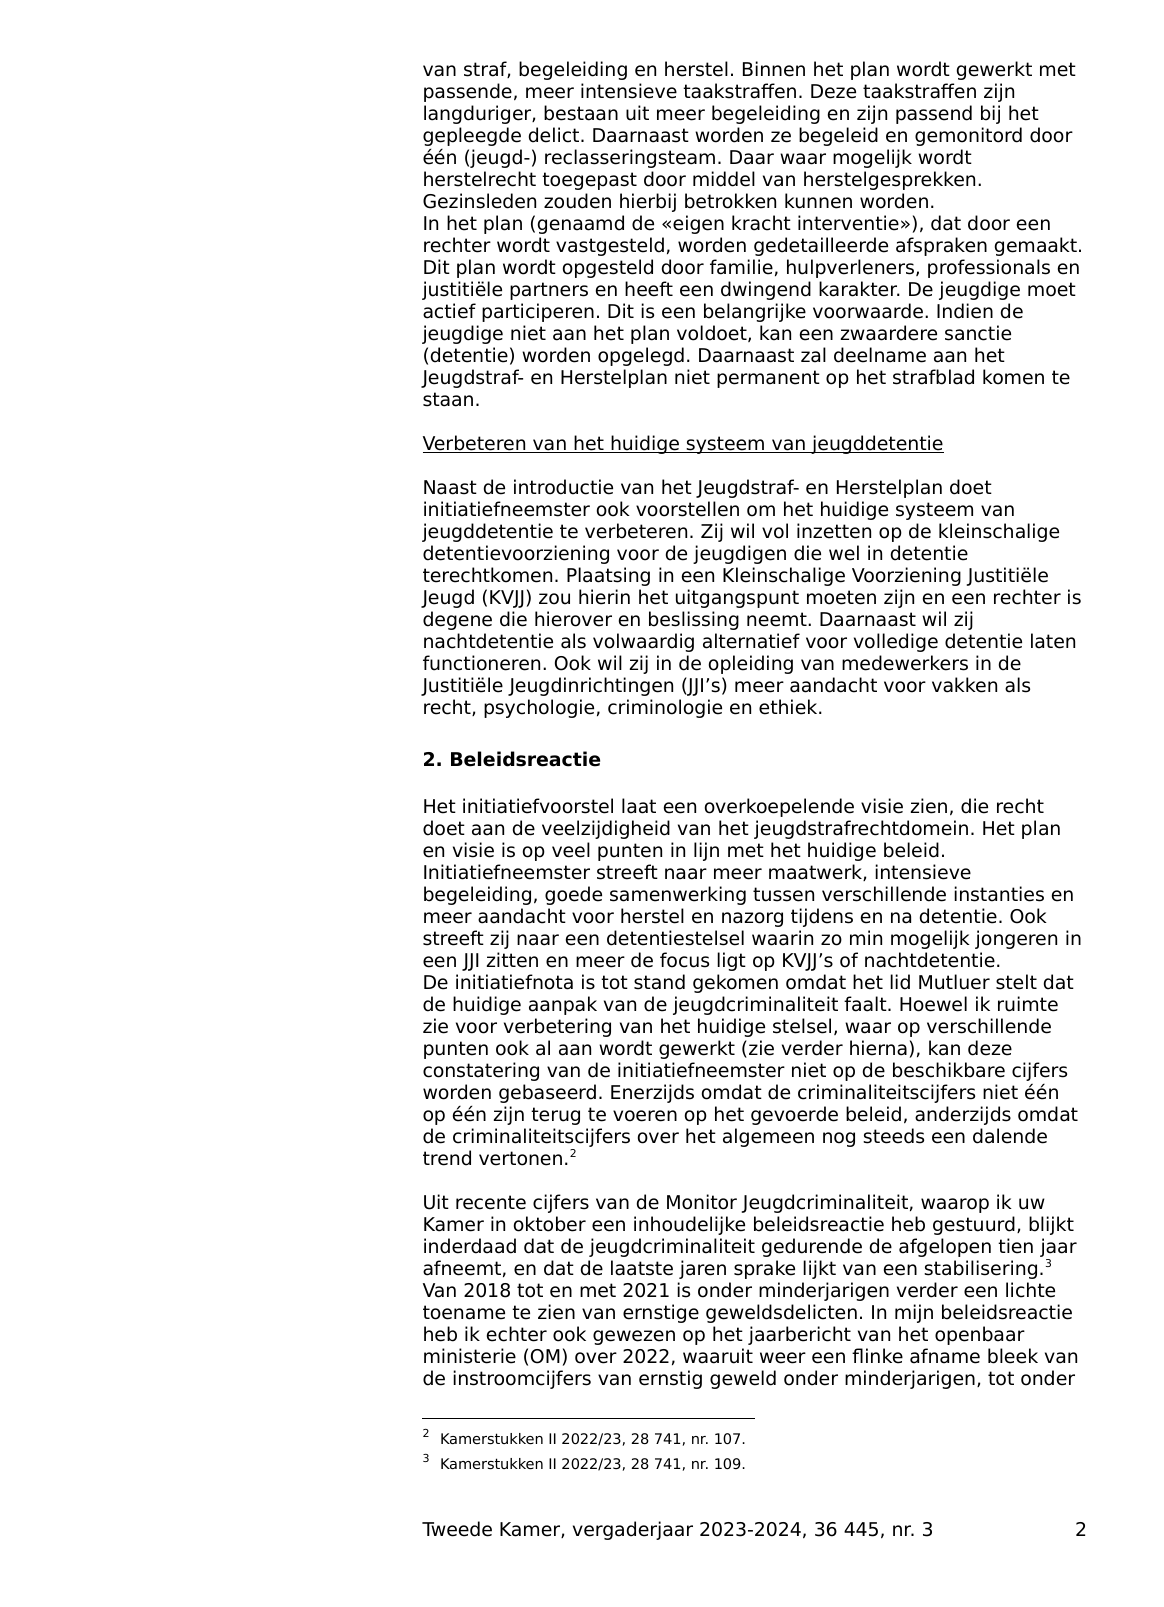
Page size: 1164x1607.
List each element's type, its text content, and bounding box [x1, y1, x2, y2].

text Het initiatiefvoorstel laat een overkoepelende visie zien, die recht doet aan de veelzijdigheid van het jeugdstrafrechtdomein. Het plan en visie is op veel punten in lijn met het huidige beleid. Initiatiefneemster streeft naar meer maatwerk, intensieve begeleiding, goede samenwerking tussen verschillende instanties en meer aandacht voor herstel en nazorg tijdens en na detentie. Ook streeft zij naar een detentiestelsel waarin zo min mogelijk jongeren in een JJI zitten en meer de focus ligt op KVJJ’s of nachtdetentie. [422, 796, 1087, 972]
text De initiatiefnota is tot stand gekomen omdat het lid Mutluer stelt dat de huidige aanpak van de jeugdcriminaliteit faalt. Hoewel ik ruimte zie voor verbetering van het huidige stelsel, waar op verschillende punten ook al aan wordt gewerkt (zie verder hierna), kan deze constatering van de initiatiefneemster niet op de beschikbare cijfers worden gebaseerd. Enerzijds omdat de criminaliteitscijfers niet één op één zijn terug te voeren op het gevoerde beleid, anderzijds omdat de criminaliteitscijfers over het algemeen nog steeds een dalende trend vertonen. [422, 972, 1087, 1169]
subtitle Verbeteren van het huidige systeem van jeugddetentie [422, 433, 1087, 455]
text In het plan (genaamd de «eigen kracht interventie»), dat door een rechter wordt vastgesteld, worden gedetailleerde afspraken gemaakt. Dit plan wordt opgesteld door familie, hulpverleners, professionals en justitiële partners en heeft een dwingend karakter. De jeugdige moet actief participeren. Dit is een belangrijke voorwaarde. Indien de jeugdige niet aan het plan voldoet, kan een zwaardere sanctie (detentie) worden opgelegd. Daarnaast zal deelname aan het Jeugdstraf- en Herstelplan niet permanent op het strafblad komen te staan. [422, 213, 1087, 411]
text Kamerstukken II 2022/23, 28 741, nr. 107. [422, 1427, 1087, 1449]
text Kamerstukken II 2022/23, 28 741, nr. 109. [422, 1452, 1087, 1474]
text Uit recente cijfers van de Monitor Jeugdcriminaliteit, waarop ik uw Kamer in oktober een inhoudelijke beleidsreactie heb gestuurd, blijkt inderdaad dat de jeugdcriminaliteit gedurende de afgelopen tien jaar afneemt, en dat de laatste jaren sprake lijkt van een stabilisering. Van 2018 tot en met 2021 is onder minderjarigen verder een lichte toename te zien van ernstige geweldsdelicten. In mijn beleidsreactie heb ik echter ook gewezen op het jaarbericht van het openbaar ministerie (OM) over 2022, waaruit weer een flinke afname bleek van de instroomcijfers van ernstig geweld onder minderjarigen, tot onder [422, 1192, 1087, 1389]
text van straf, begeleiding en herstel. Binnen het plan wordt gewerkt met passende, meer intensieve taakstraffen. Deze taakstraffen zijn langduriger, bestaan uit meer begeleiding en zijn passend bij het gepleegde delict. Daarnaast worden ze begeleid en gemonitord door één (jeugd-) reclasseringsteam. Daar waar mogelijk wordt herstelrecht toegepast door middel van herstelgesprekken. Gezinsleden zouden hierbij betrokken kunnen worden. [422, 59, 1087, 213]
subtitle 2. Beleidsreactie [422, 749, 1087, 771]
text Naast de introductie van het Jeugdstraf- en Herstelplan doet initiatiefneemster ook voorstellen om het huidige systeem van jeugddetentie te verbeteren. Zij wil vol inzetten op de kleinschalige detentievoorziening voor de jeugdigen die wel in detentie terechtkomen. Plaatsing in een Kleinschalige Voorziening Justitiële Jeugd (KVJJ) zou hierin het uitgangspunt moeten zijn en een rechter is degene die hierover en beslissing neemt. Daarnaast wil zij nachtdetentie als volwaardig alternatief voor volledige detentie laten functioneren. Ook wil zij in de opleiding van medewerkers in de Justitiële Jeugdinrichtingen (JJI’s) meer aandacht voor vakken als recht, psychologie, criminologie en ethiek. [422, 477, 1087, 719]
